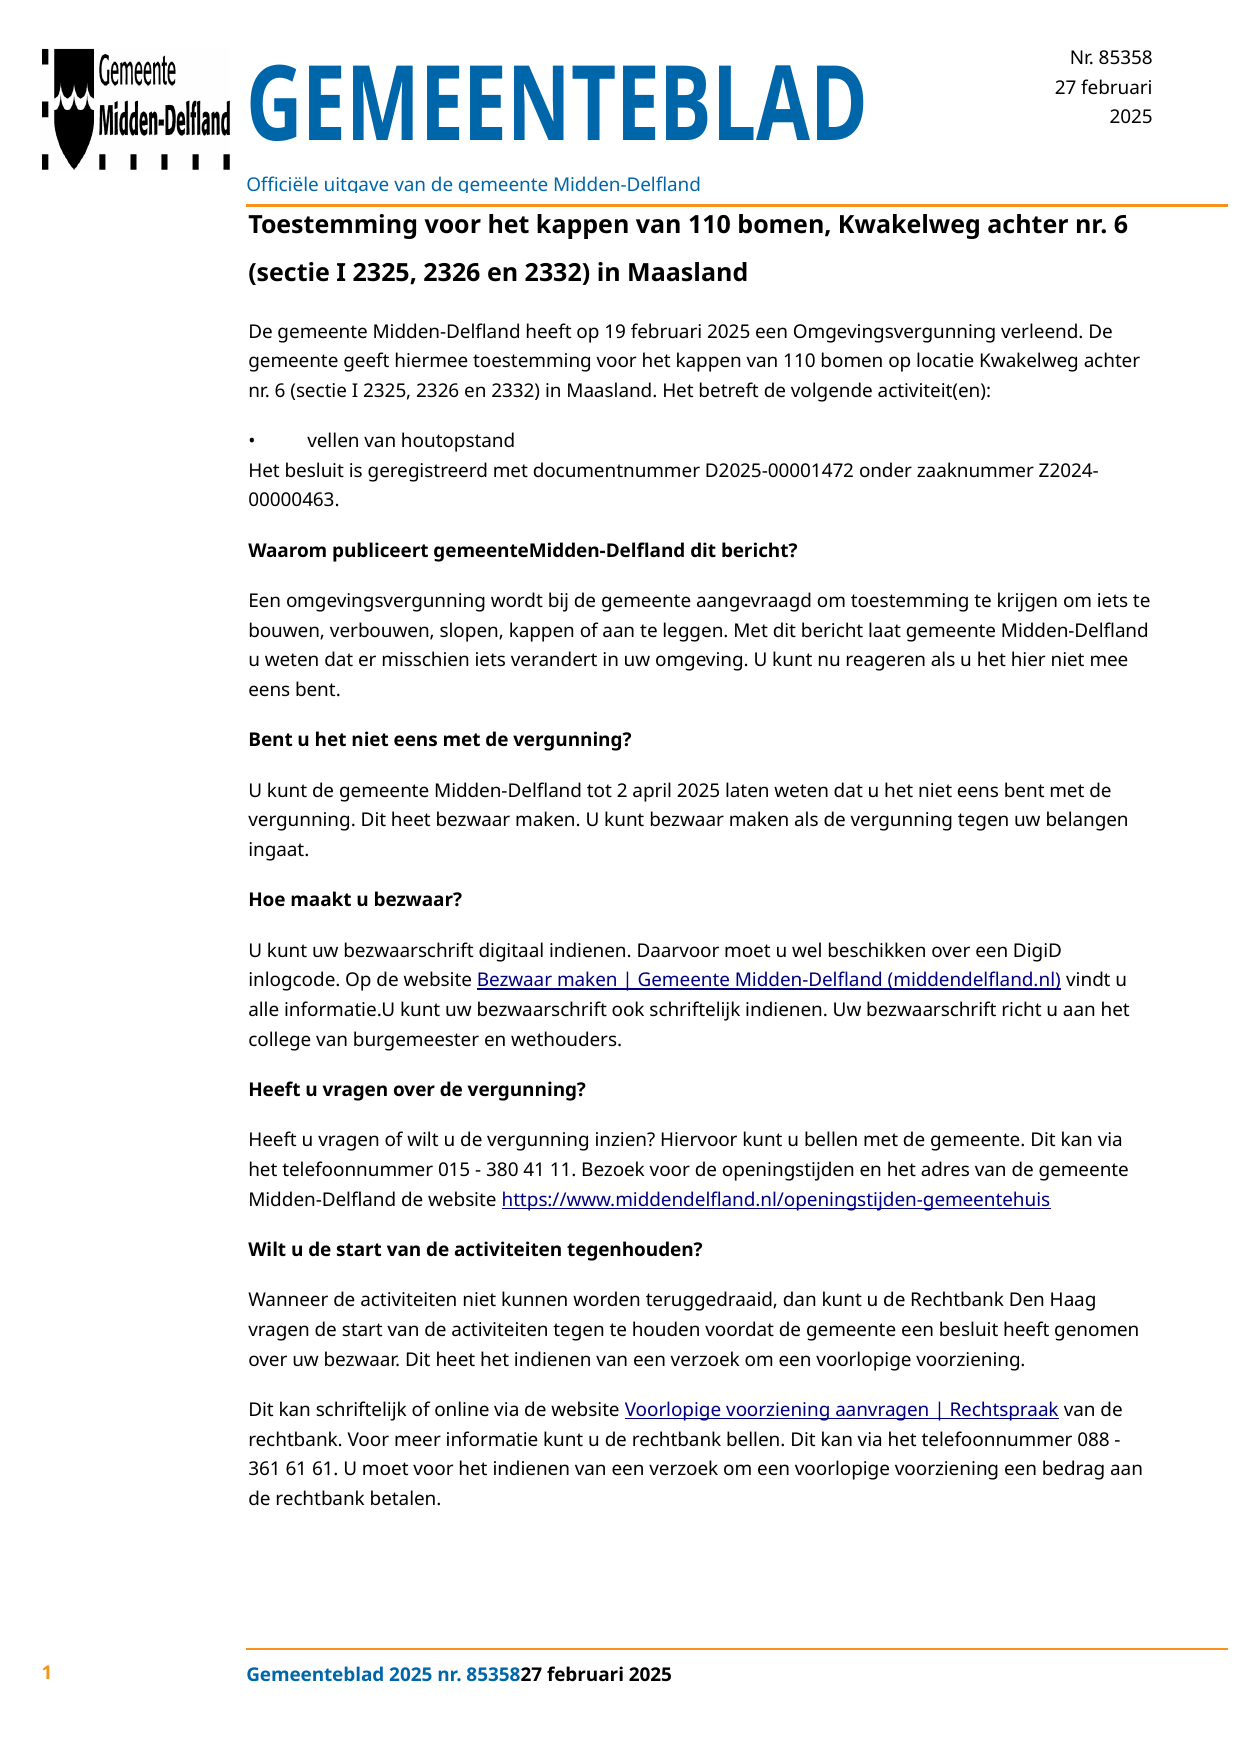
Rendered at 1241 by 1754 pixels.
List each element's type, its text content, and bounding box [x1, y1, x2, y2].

text Waarom publiceert gemeenteMidden-Delfland dit bericht? [248, 537, 1152, 563]
text Dit kan schriftelijk of online via de website Voorlopige voorziening aanvragen | Rechtspraak van de rechtbank. Voor meer informatie kunt u de rechtbank bellen. Dit kan via het telefoonnummer 088 - 361 61 61. U moet voor het indienen van een verzoek om een voorlopige voorziening een bedrag aan de rechtbank betalen. [248, 1396, 1152, 1511]
picture [41, 47, 231, 172]
text Een omgevingsvergunning wordt bij de gemeente aangevraagd om toestemming te krijgen om iets te bouwen, verbouwen, slopen, kappen of aan te leggen. Met dit bericht laat gemeente Midden-Delfland u weten dat er misschien iets verandert in uw omgeving. U kunt nu reageren als u het hier niet mee eens bent. [248, 587, 1152, 702]
list vellen van houtopstand [248, 427, 1152, 453]
text Bent u het niet eens met de vergunning? [248, 727, 1152, 752]
text Hoe maakt u bezwaar? [248, 887, 1152, 912]
text De gemeente Midden-Delfland heeft op 19 februari 2025 een Omgevingsvergunning verleend. De gemeente geeft hiermee toestemming voor het kappen van 110 bomen op locatie Kwakelweg achter nr. 6 (sectie I 2325, 2326 en 2332) in Maasland. Het betreft de volgende activiteit(en): [248, 318, 1152, 403]
text Toestemming voor het kappen van 110 bomen, Kwakelweg achter nr. 6 (sectie I 2325, 2326 en 2332) in Maasland [248, 207, 1152, 288]
text Wanneer de activiteiten niet kunnen worden teruggedraaid, dan kunt u de Rechtbank Den Haag vragen de start van de activiteiten tegen te houden voordat de gemeente een besluit heeft genomen over uw bezwaar. Dit heet het indienen van een verzoek om een voorlopige voorziening. [248, 1287, 1152, 1372]
text Het besluit is geregistreerd met documentnummer D2025-00001472 onder zaaknummer Z2024-00000463. [248, 457, 1152, 512]
text Heeft u vragen of wilt u de vergunning inzien? Hiervoor kunt u bellen met de gemeente. Dit kan via het telefoonnummer 015 - 380 41 11. Bezoek voor de openingstijden en het adres van de gemeente Midden-Delfland de website https://www.middendelfland.nl/openingstijden-gemeentehuis [248, 1127, 1152, 1212]
text Heeft u vragen over de vergunning? [248, 1076, 1152, 1102]
text Wilt u de start van de activiteiten tegenhouden? [248, 1236, 1152, 1262]
text U kunt uw bezwaarschrift digitaal indienen. Daarvoor moet u wel beschikken over een DigiD inlogcode. Op de website Bezwaar maken | Gemeente Midden-Delfland (middendelfland.nl) vindt u alle informatie.U kunt uw bezwaarschrift ook schriftelijk indienen. Uw bezwaarschrift richt u aan het college van burgemeester en wethouders. [248, 937, 1152, 1052]
text U kunt de gemeente Midden-Delfland tot 2 april 2025 laten weten dat u het niet eens bent met de vergunning. Dit heet bezwaar maken. U kunt bezwaar maken als de vergunning tegen uw belangen ingaat. [248, 777, 1152, 862]
